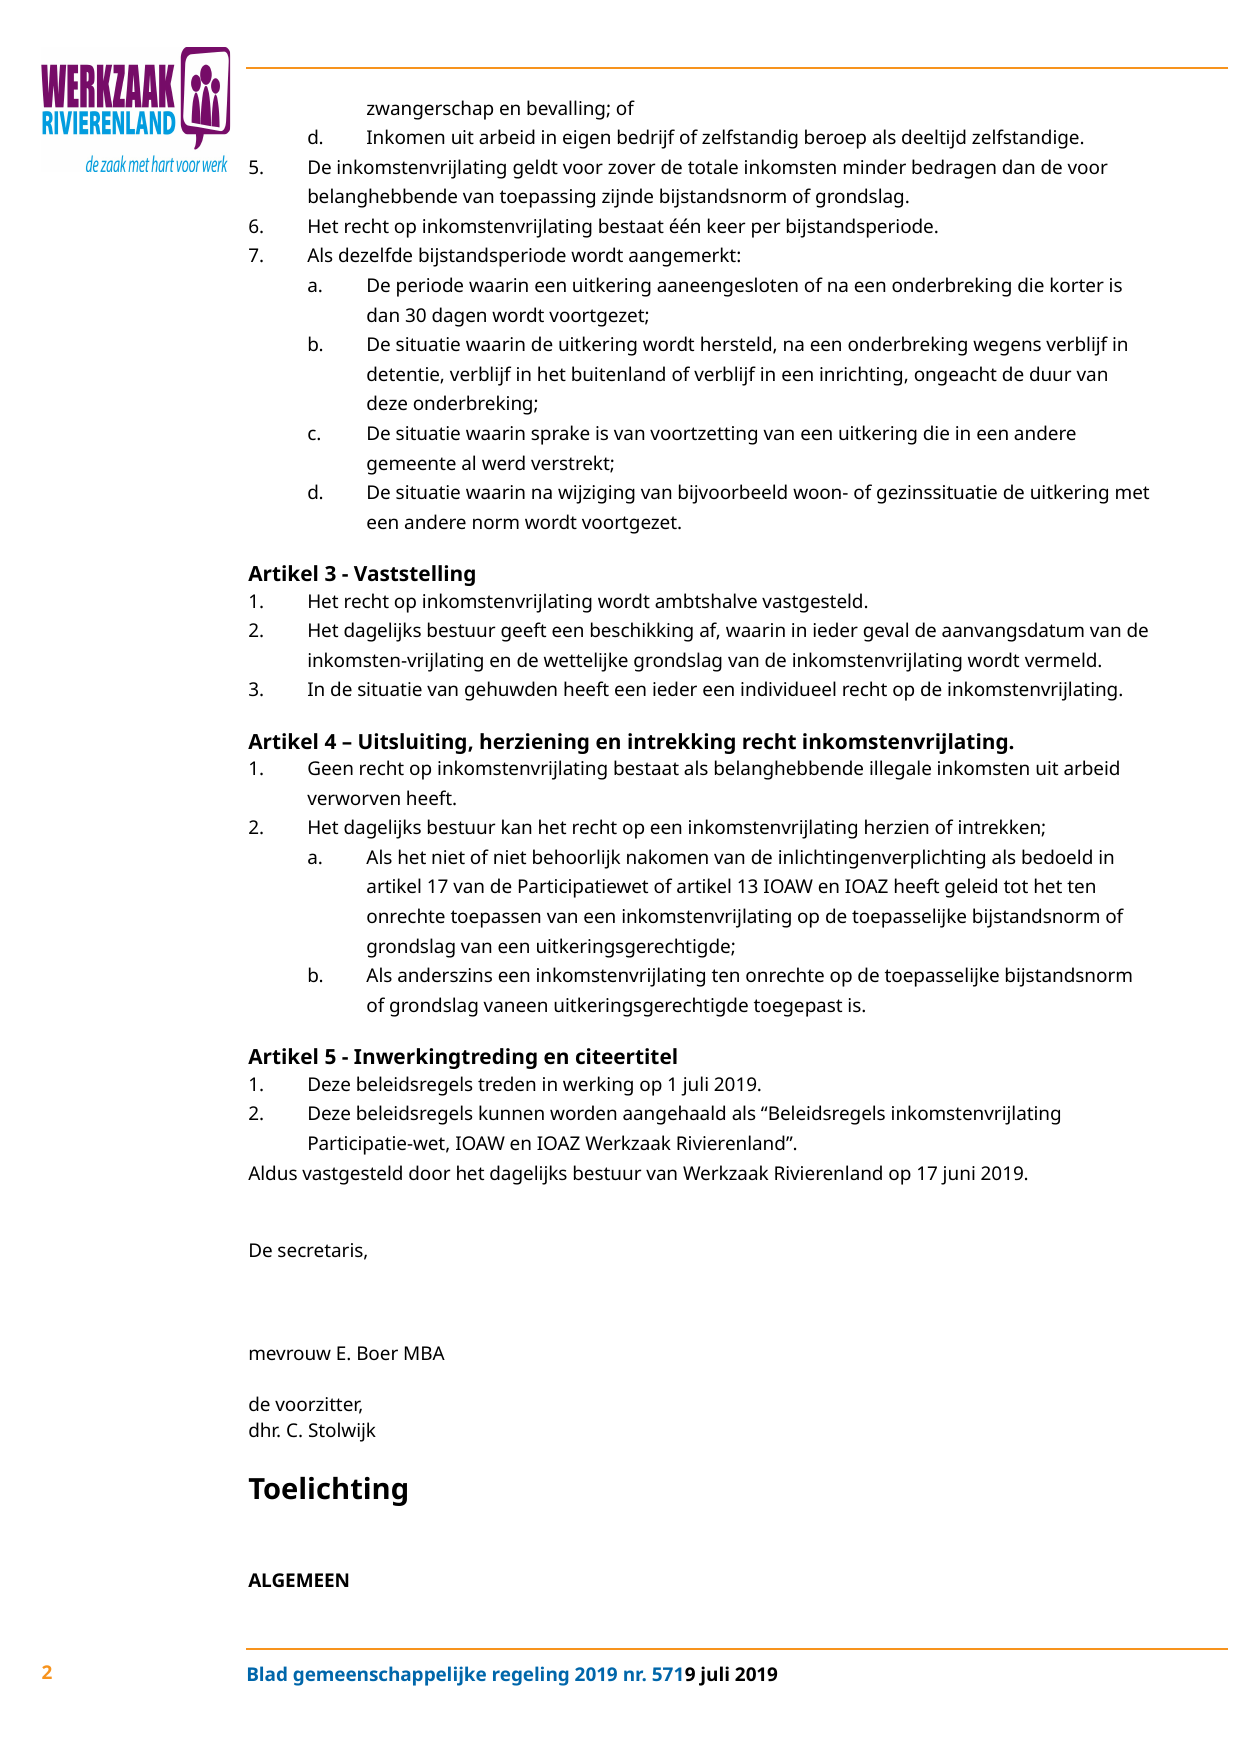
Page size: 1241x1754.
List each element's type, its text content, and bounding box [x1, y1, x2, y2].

list De situatie waarin sprake is van voortzetting van een uitkering die in een andere gemeente al werd verstrekt; [307, 420, 1152, 476]
text Artikel 4 – Uitsluiting, herziening en intrekking recht inkomstenvrijlating. [248, 727, 1152, 755]
text Artikel 5 - Inwerkingtreding en citeertitel [248, 1042, 1152, 1071]
list Deze beleidsregels kunnen worden aangehaald als “Beleidsregels inkomstenvrijlating Participatie-wet, IOAW en IOAZ Werkzaak Rivierenland”. [248, 1101, 1152, 1156]
list De inkomstenvrijlating geldt voor zover de totale inkomsten minder bedragen dan de voor belanghebbende van toepassing zijnde bijstandsnorm of grondslag. [248, 154, 1152, 209]
text De secretaris, [248, 1237, 1152, 1263]
list Als het niet of niet behoorlijk nakomen van de inlichtingenverplichting als bedoeld in artikel 17 van de Participatiewet of artikel 13 IOAW en IOAZ heeft geleid tot het ten onrechte toepassen van een inkomstenvrijlating op de toepasselijke bijstandsnorm of grondslag van een uitkeringsgerechtigde; [307, 844, 1152, 959]
list Deze beleidsregels treden in werking op 1 juli 2019. [248, 1071, 1152, 1097]
list Het dagelijks bestuur geeft een beschikking af, waarin in ieder geval de aanvangsdatum van de inkomsten-vrijlating en de wettelijke grondslag van de inkomstenvrijlating wordt vermeld. [248, 617, 1152, 673]
list Als anderszins een inkomstenvrijlating ten onrechte op de toepasselijke bijstandsnorm of grondslag vaneen uitkeringsgerechtigde toegepast is. [307, 962, 1152, 1018]
list De periode waarin een uitkering aaneengesloten of na een onderbreking die korter is dan 30 dagen wordt voortgezet; [307, 272, 1152, 328]
text Toelichting [248, 1468, 1152, 1508]
text dhr. C. Stolwijk [248, 1417, 1152, 1443]
text Artikel 3 - Vaststelling [248, 559, 1152, 588]
list De situatie waarin de uitkering wordt hersteld, na een onderbreking wegens verblijf in detentie, verblijf in het buitenland of verblijf in een inrichting, ongeacht de duur van deze onderbreking; [307, 331, 1152, 416]
list Geen recht op inkomstenvrijlating bestaat als belanghebbende illegale inkomsten uit arbeid verworven heeft. [248, 755, 1152, 811]
text Aldus vastgesteld door het dagelijks bestuur van Werkzaak Rivierenland op 17 juni 2019. [248, 1160, 1152, 1185]
text mevrouw E. Boer MBA [248, 1340, 1152, 1366]
list Het recht op inkomstenvrijlating bestaat één keer per bijstandsperiode. [248, 213, 1152, 239]
text de voorzitter, [248, 1391, 1152, 1417]
list In de situatie van gehuwden heeft een ieder een individueel recht op de inkomstenvrijlating. [248, 677, 1152, 702]
list De situatie waarin na wijziging van bijvoorbeeld woon- of gezinssituatie de uitkering met een andere norm wordt voortgezet. [307, 479, 1152, 535]
list Het dagelijks bestuur kan het recht op een inkomstenvrijlating herzien of intrekken; [248, 814, 1152, 840]
list Inkomen uit arbeid in eigen bedrijf of zelfstandig beroep als deeltijd zelfstandige. [307, 124, 1152, 150]
text ALGEMEEN [248, 1567, 1152, 1593]
list zwangerschap en bevalling; of [307, 95, 1152, 121]
list Het recht op inkomstenvrijlating wordt ambtshalve vastgesteld. [248, 588, 1152, 613]
picture [41, 47, 231, 172]
list Als dezelfde bijstandsperiode wordt aangemerkt: [248, 243, 1152, 268]
